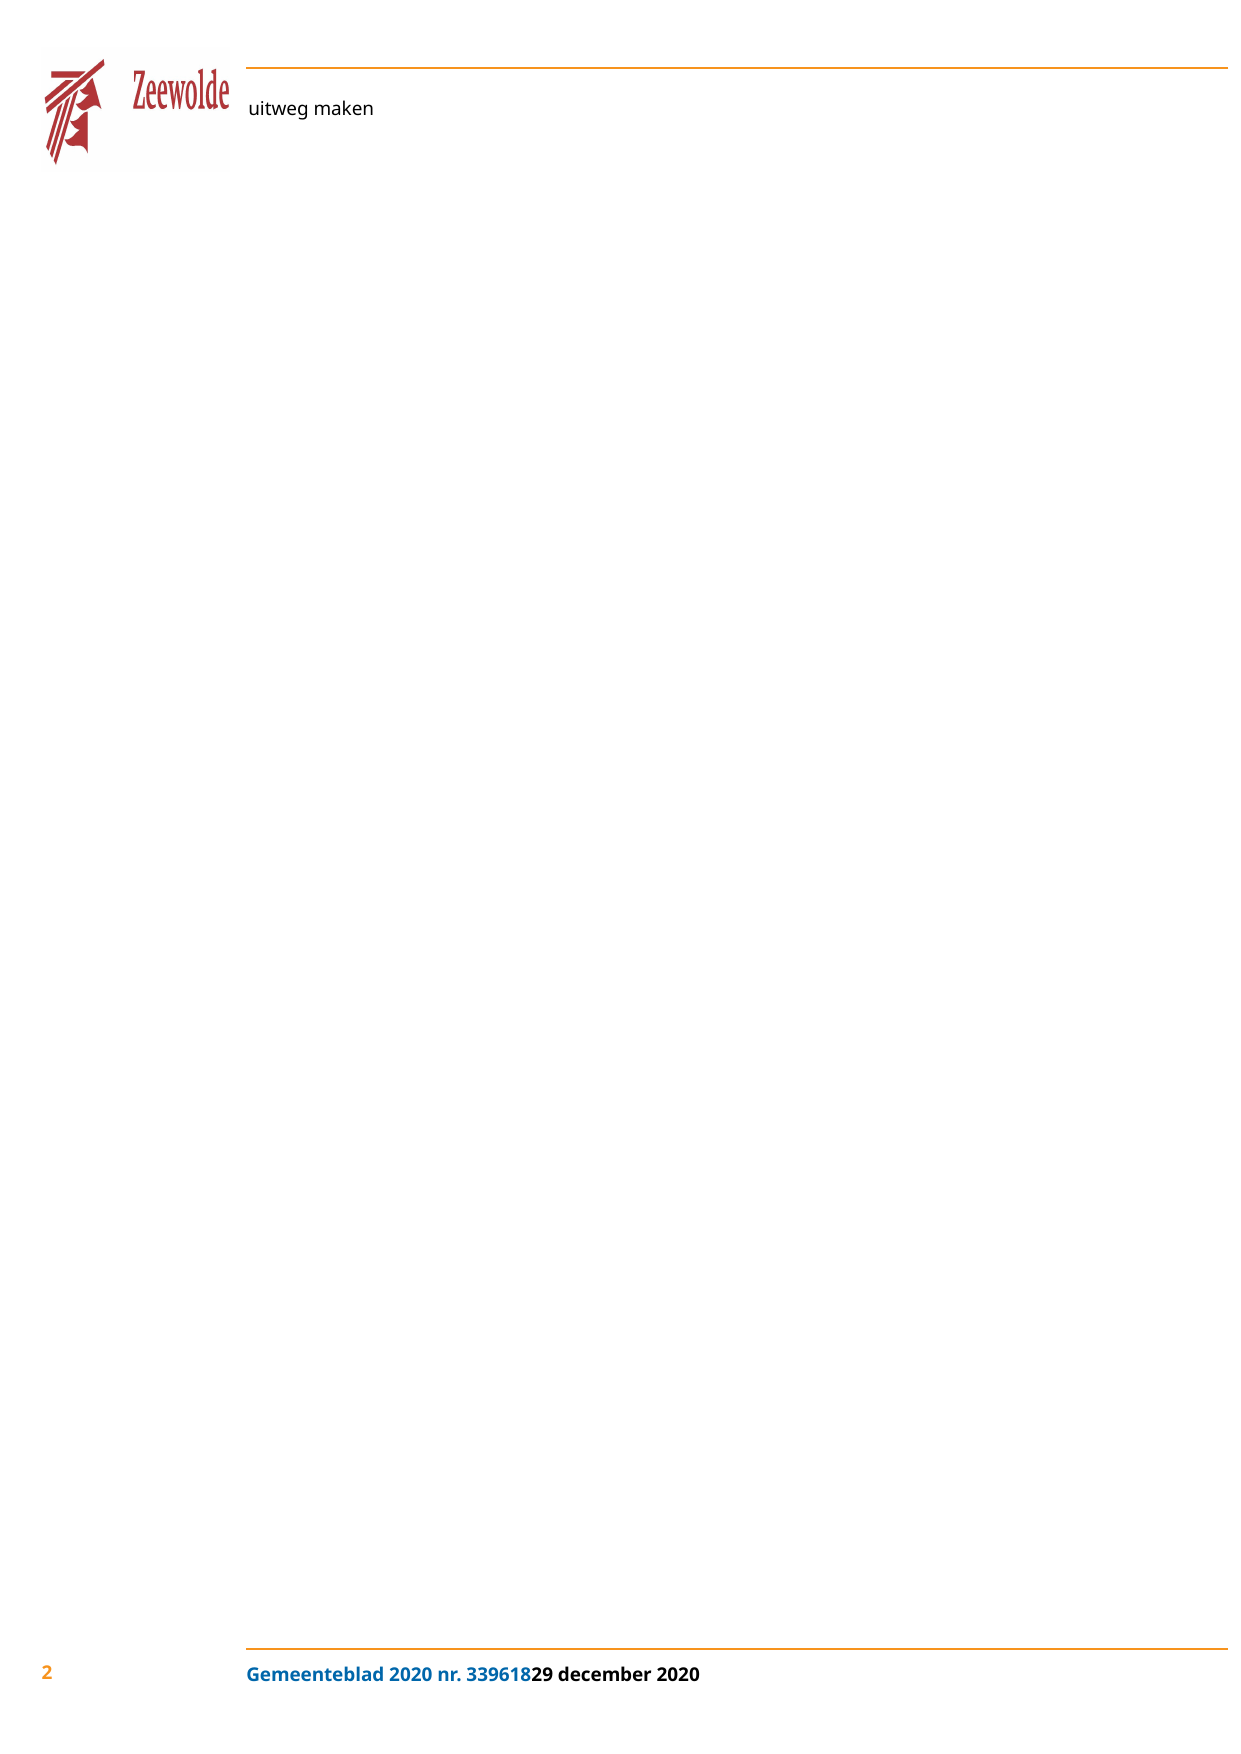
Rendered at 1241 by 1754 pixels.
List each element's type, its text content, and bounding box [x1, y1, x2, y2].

text uitweg maken [248, 95, 1152, 121]
picture [41, 47, 231, 172]
